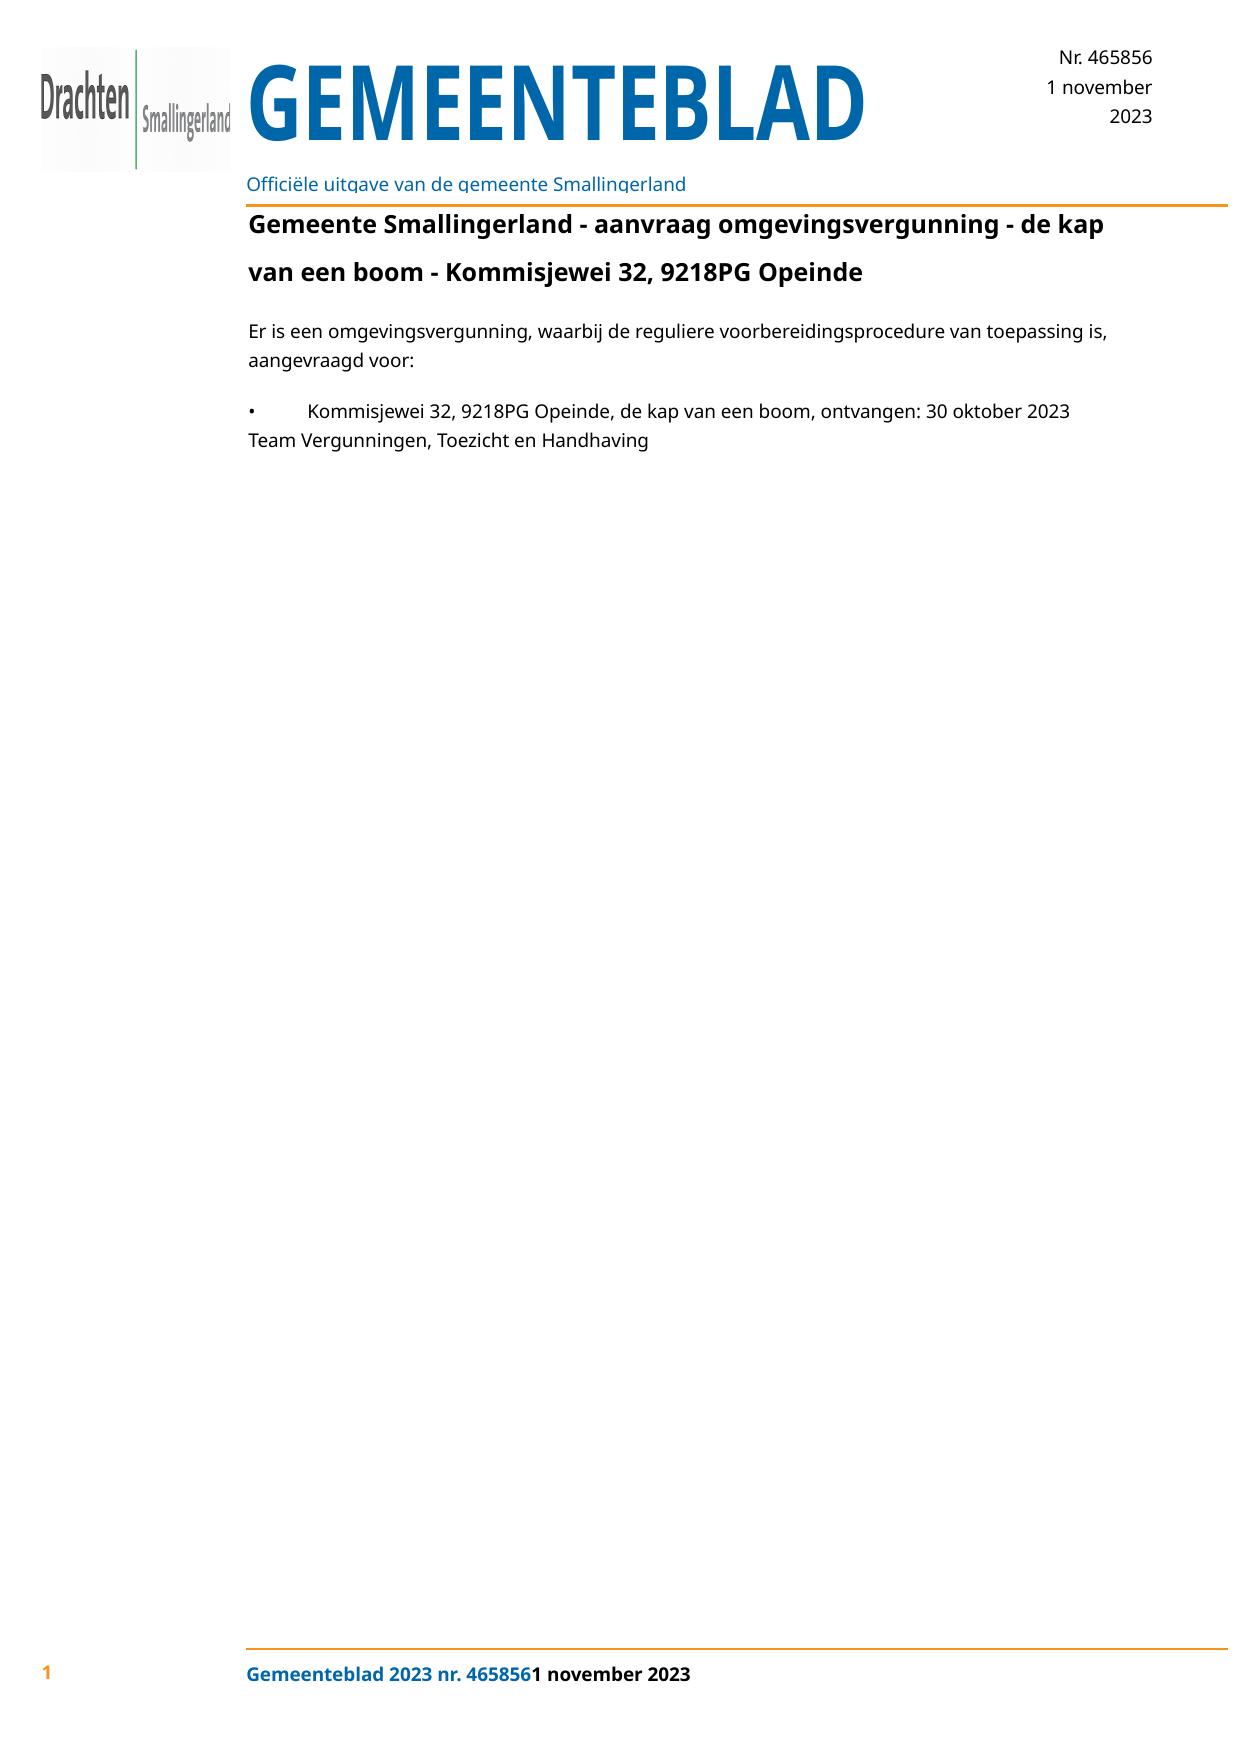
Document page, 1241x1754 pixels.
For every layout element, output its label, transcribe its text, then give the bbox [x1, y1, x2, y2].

text Gemeente Smallingerland - aanvraag omgevingsvergunning - de kap van een boom - Kommisjewei 32, 9218PG Opeinde [248, 207, 1152, 288]
picture [41, 47, 231, 172]
text Team Vergunningen, Toezicht en Handhaving [248, 427, 1152, 453]
text Er is een omgevingsvergunning, waarbij de reguliere voorbereidingsprocedure van toepassing is, aangevraagd voor: [248, 318, 1152, 373]
list Kommisjewei 32, 9218PG Opeinde, de kap van een boom, ontvangen: 30 oktober 2023 [248, 398, 1152, 424]
